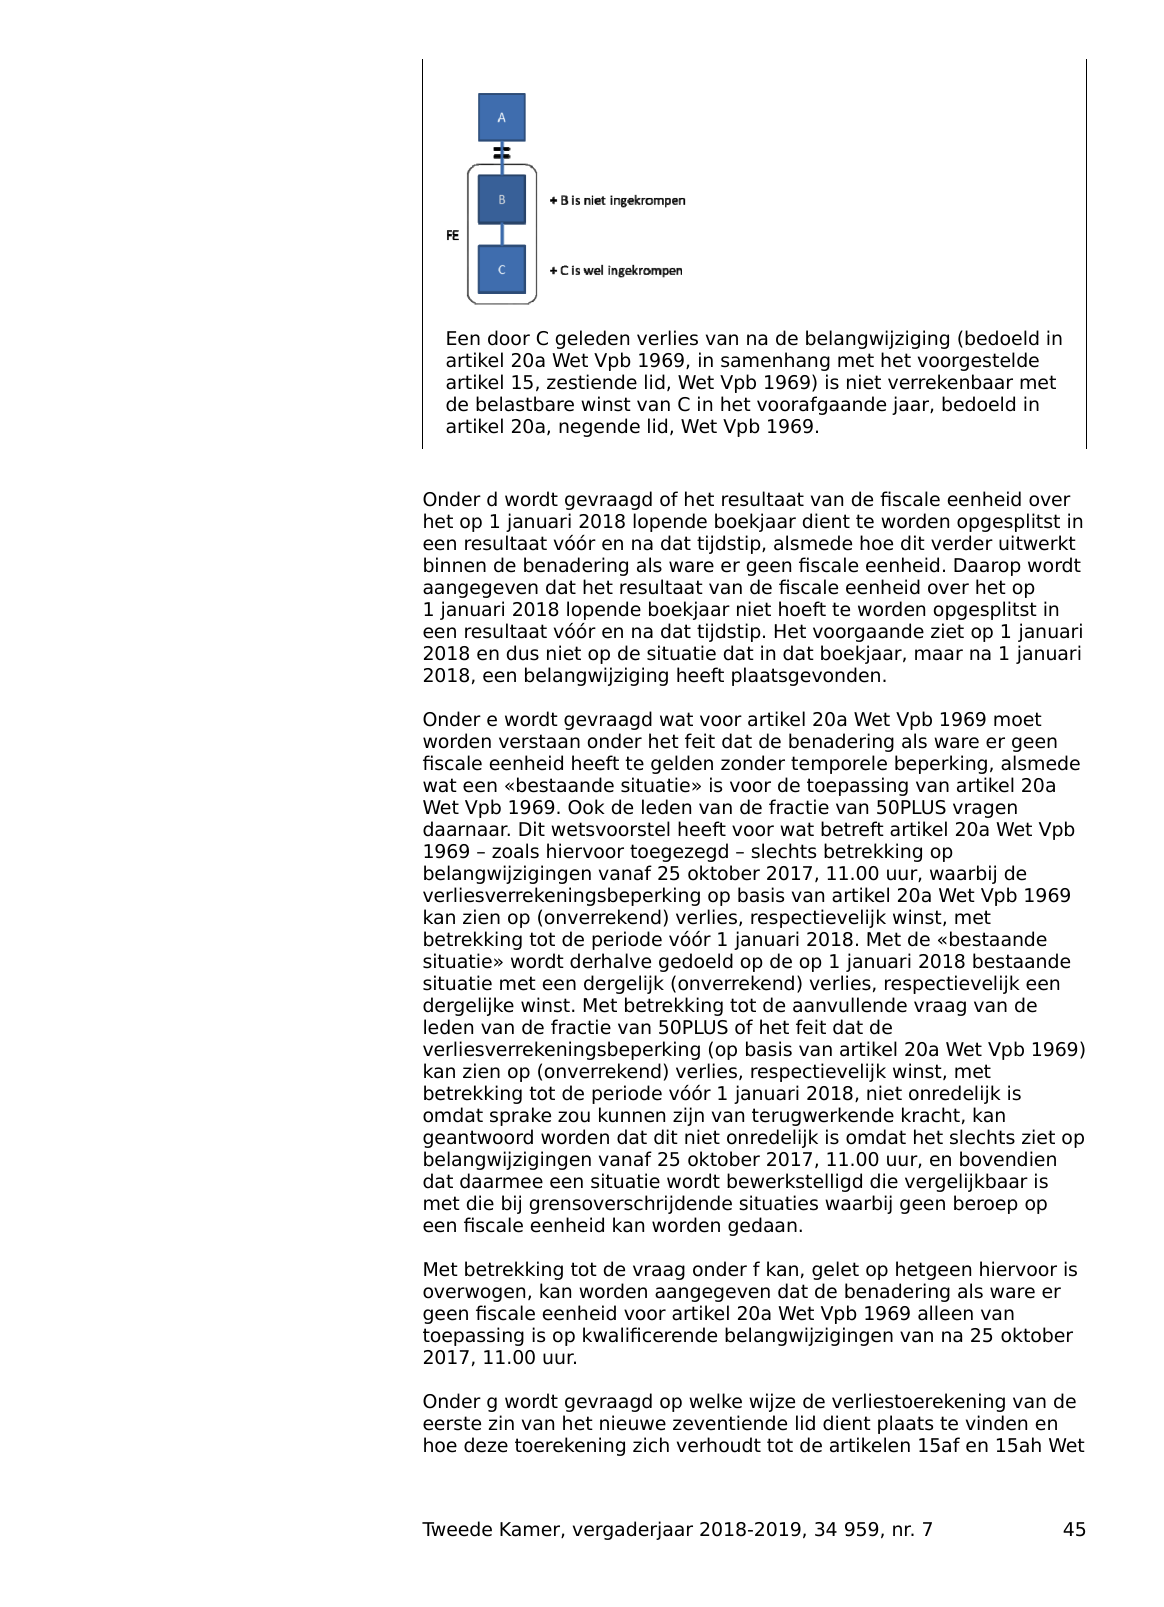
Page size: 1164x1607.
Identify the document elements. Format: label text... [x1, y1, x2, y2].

text Onder e wordt gevraagd wat voor artikel 20a Wet Vpb 1969 moet worden verstaan onder het feit dat de benadering als ware er geen fiscale eenheid heeft te gelden zonder temporele beperking, alsmede wat een «bestaande situatie» is voor de toepassing van artikel 20a Wet Vpb 1969. Ook de leden van de fractie van 50PLUS vragen daarnaar. Dit wetsvoorstel heeft voor wat betreft artikel 20a Wet Vpb 1969 – zoals hiervoor toegezegd – slechts betrekking op belangwijzigingen vanaf 25 oktober 2017, 11.00 uur, waarbij de verliesverrekeningsbeperking op basis van artikel 20a Wet Vpb 1969 kan zien op (onverrekend) verlies, respectievelijk winst, met betrekking tot de periode vóór 1 januari 2018. Met de «bestaande situatie» wordt derhalve gedoeld op de op 1 januari 2018 bestaande situatie met een dergelijk (onverrekend) verlies, respectievelijk een dergelijke winst. Met betrekking tot de aanvullende vraag van de leden van de fractie van 50PLUS of het feit dat de verliesverrekeningsbeperking (op basis van artikel 20a Wet Vpb 1969) kan zien op (onverrekend) verlies, respectievelijk winst, met betrekking tot de periode vóór 1 januari 2018, niet onredelijk is omdat sprake zou kunnen zijn van terugwerkende kracht, kan geantwoord worden dat dit niet onredelijk is omdat het slechts ziet op belangwijzigingen vanaf 25 oktober 2017, 11.00 uur, en bovendien dat daarmee een situatie wordt bewerkstelligd die vergelijkbaar is met die bij grensoverschrijdende situaties waarbij geen beroep op een fiscale eenheid kan worden gedaan. [422, 709, 1087, 1237]
text Onder g wordt gevraagd op welke wijze de verliestoerekening van de eerste zin van het nieuwe zeventiende lid dient plaats te vinden en hoe deze toerekening zich verhoudt tot de artikelen 15af en 15ah Wet [422, 1391, 1087, 1457]
picture [445, 93, 688, 306]
table_header Een door C geleden verlies van na de belangwijziging (bedoeld in artikel 20a Wet Vpb 1969, in samenhang met het voorgestelde artikel 15, zestiende lid, Wet Vpb 1969) is niet verrekenbaar met de belastbare winst van C in het voorafgaande jaar, bedoeld in artikel 20a, negende lid, Wet Vpb 1969. [423, 59, 1086, 449]
text Onder d wordt gevraagd of het resultaat van de fiscale eenheid over het op 1 januari 2018 lopende boekjaar dient te worden opgesplitst in een resultaat vóór en na dat tijdstip, alsmede hoe dit verder uitwerkt binnen de benadering als ware er geen fiscale eenheid. Daarop wordt aangegeven dat het resultaat van de fiscale eenheid over het op 1 januari 2018 lopende boekjaar niet hoeft te worden opgesplitst in een resultaat vóór en na dat tijdstip. Het voorgaande ziet op 1 januari 2018 en dus niet op de situatie dat in dat boekjaar, maar na 1 januari 2018, een belangwijziging heeft plaatsgevonden. [422, 489, 1087, 687]
text Met betrekking tot de vraag onder f kan, gelet op hetgeen hiervoor is overwogen, kan worden aangegeven dat de benadering als ware er geen fiscale eenheid voor artikel 20a Wet Vpb 1969 alleen van toepassing is op kwalificerende belangwijzigingen van na 25 oktober 2017, 11.00 uur. [422, 1259, 1087, 1369]
